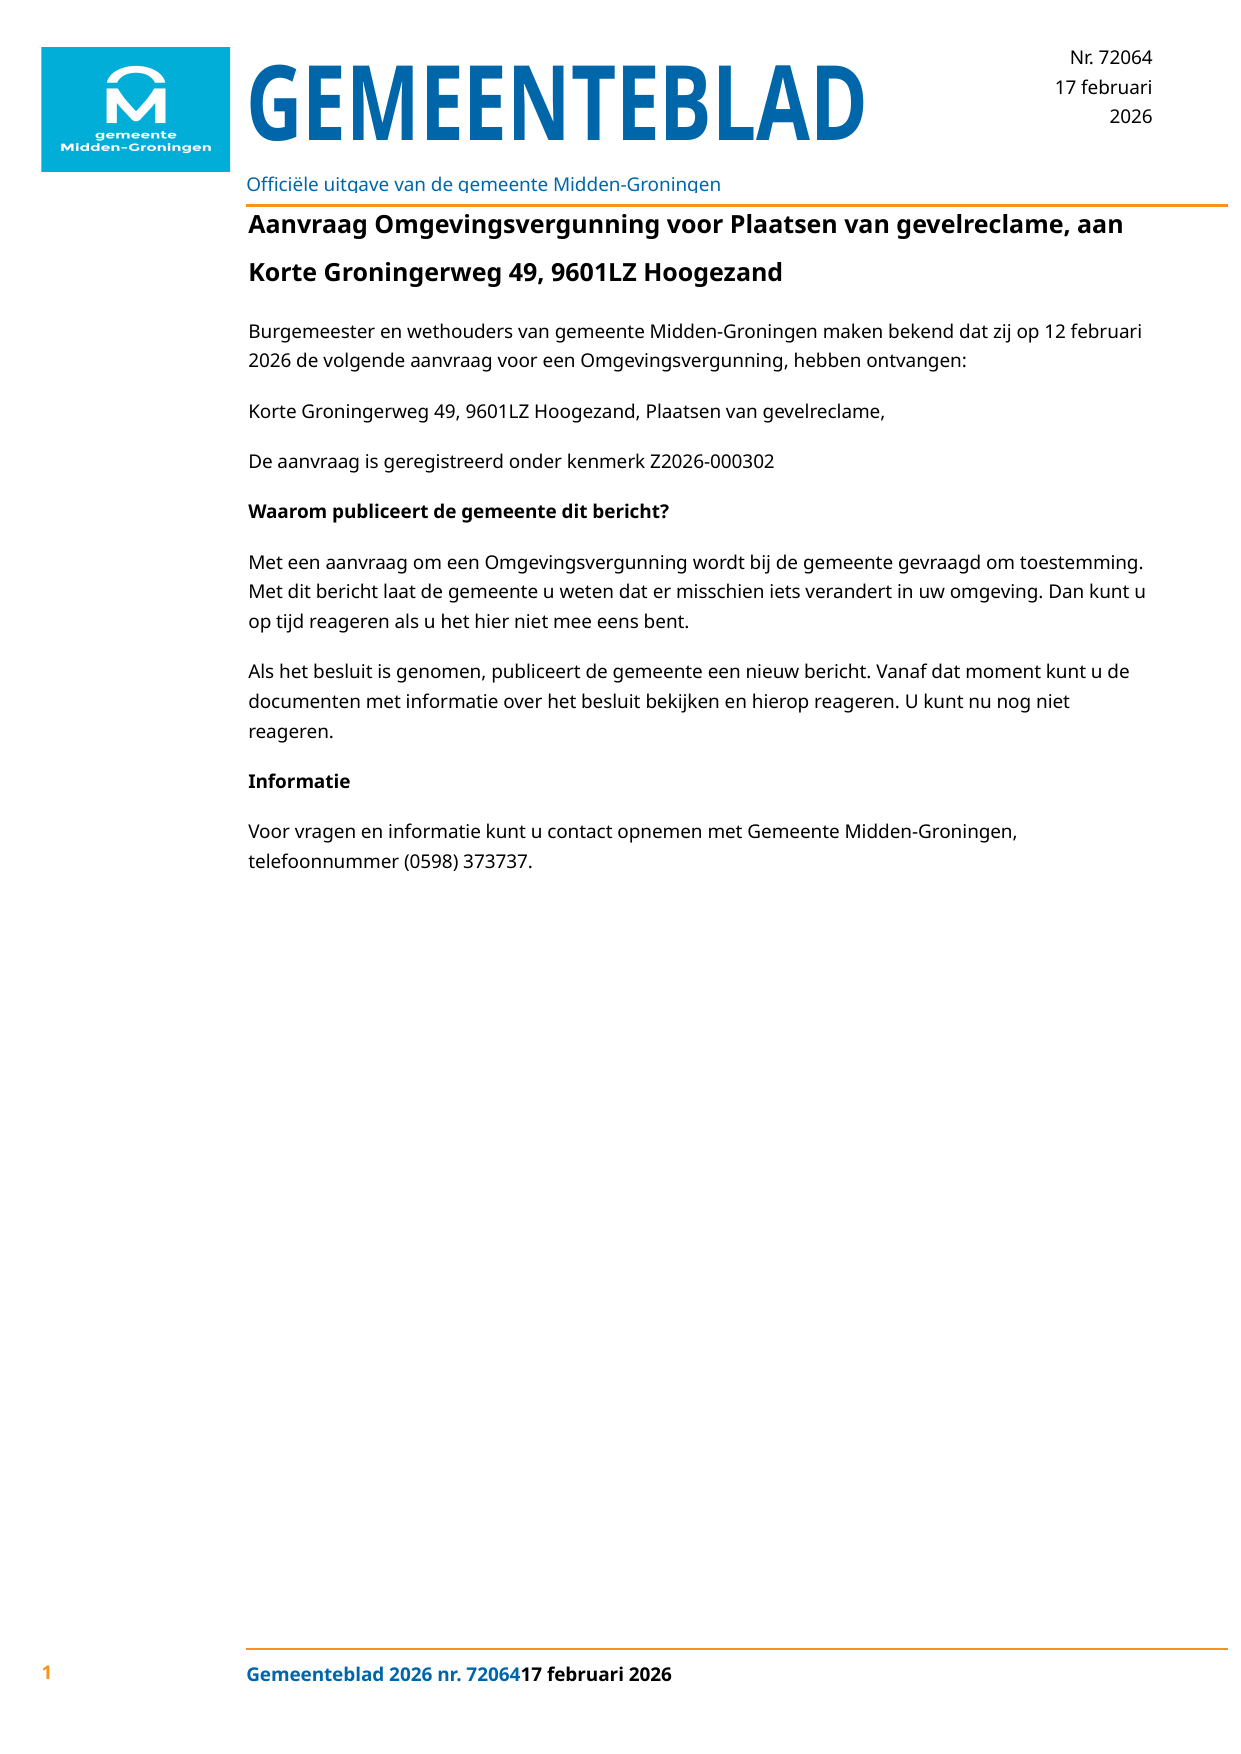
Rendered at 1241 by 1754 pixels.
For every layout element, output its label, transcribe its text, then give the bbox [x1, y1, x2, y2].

text Als het besluit is genomen, publiceert de gemeente een nieuw bericht. Vanaf dat moment kunt u de documenten met informatie over het besluit bekijken en hierop reageren. U kunt nu nog niet reageren. [248, 659, 1152, 744]
text Burgemeester en wethouders van gemeente Midden-Groningen maken bekend dat zij op 12 februari 2026 de volgende aanvraag voor een Omgevingsvergunning, hebben ontvangen: [248, 318, 1152, 373]
picture [108, 66, 164, 82]
text Aanvraag Omgevingsvergunning voor Plaatsen van gevelreclame, aan Korte Groningerweg 49, 9601LZ Hoogezand [248, 207, 1152, 288]
text De aanvraag is geregistreerd onder kenmerk Z2026-000302 [248, 448, 1152, 474]
text Informatie [248, 768, 1152, 794]
text Voor vragen en informatie kunt u contact opnemen met Gemeente Midden-Groningen, telefoonnummer (0598) 373737. [248, 819, 1152, 874]
picture [184, 146, 190, 153]
text Met een aanvraag om een Omgevingsvergunning wordt bij de gemeente gevraagd om toestemming. Met dit bericht laat de gemeente u weten dat er misschien iets verandert in uw omgeving. Dan kunt u op tijd reageren als u het hier niet mee eens bent. [248, 549, 1152, 634]
text Waarom publiceert de gemeente dit bericht? [248, 499, 1152, 524]
text Korte Groningerweg 49, 9601LZ Hoogezand, Plaatsen van gevelreclame, [248, 398, 1152, 424]
picture [107, 89, 165, 122]
